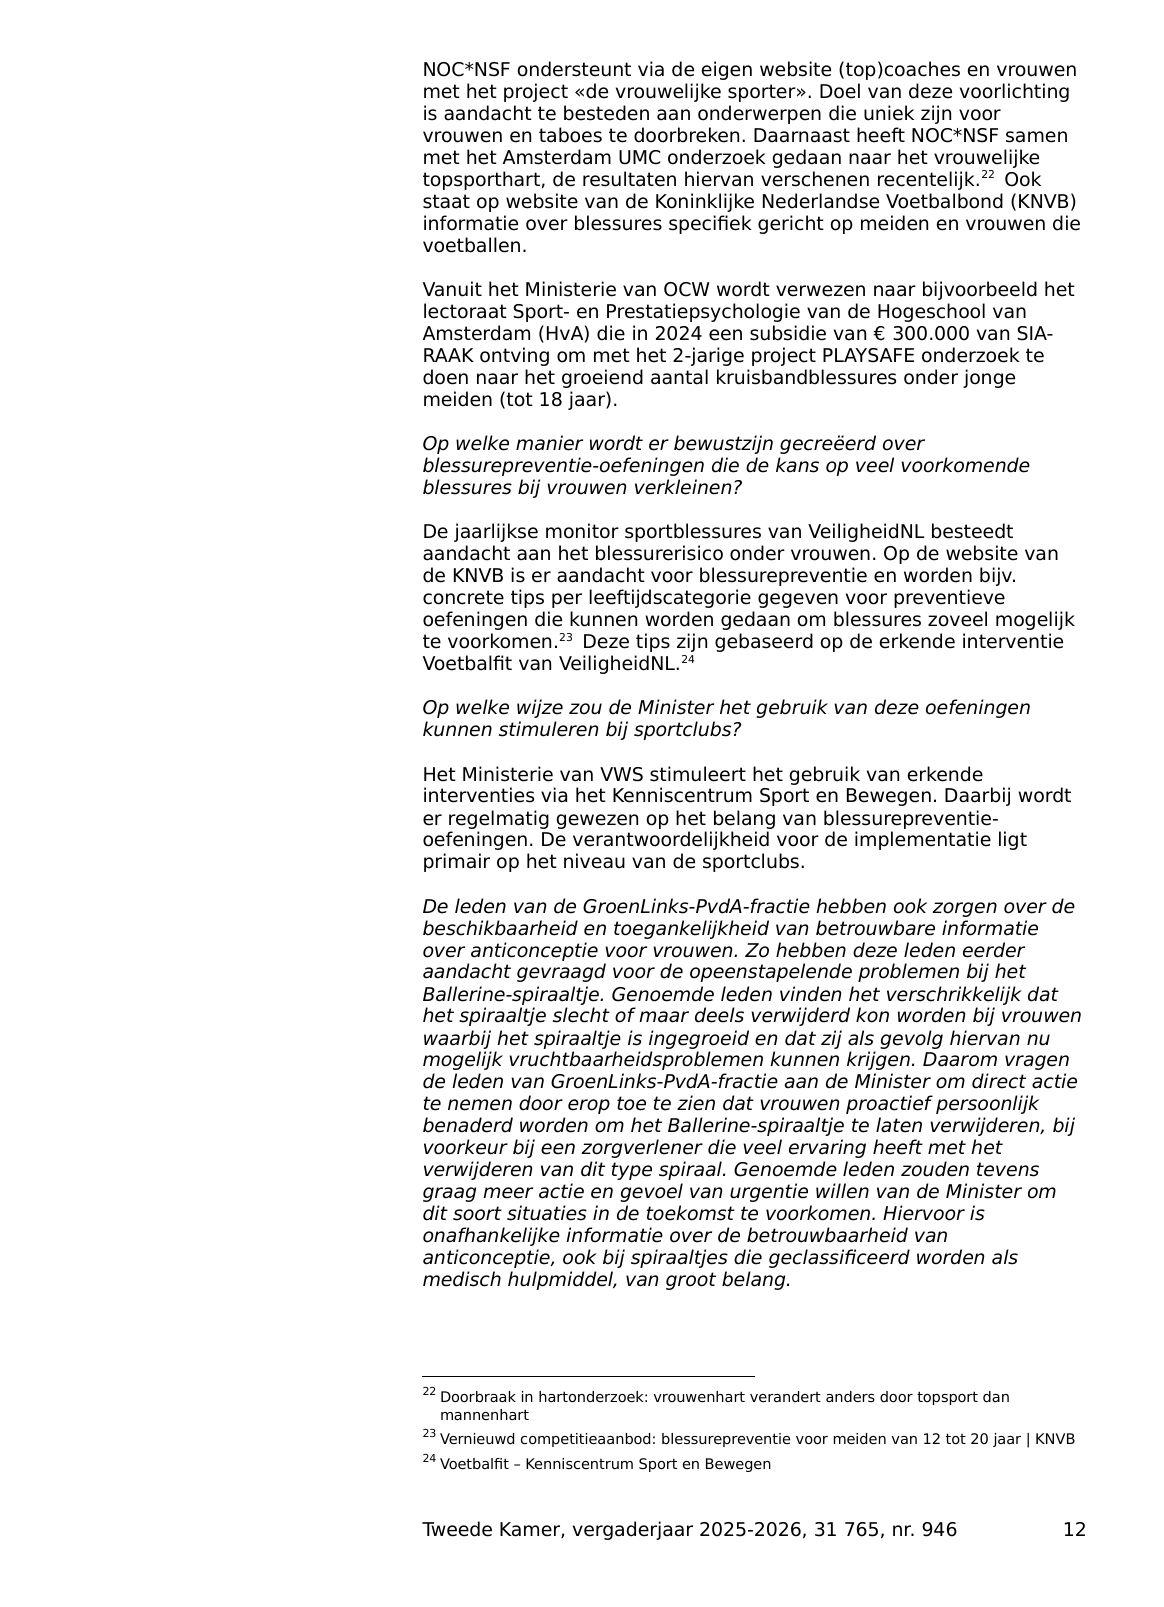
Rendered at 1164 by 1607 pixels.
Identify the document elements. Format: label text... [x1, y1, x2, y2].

text Vernieuwd competitieaanbod: blessurepreventie voor meiden van 12 tot 20 jaar | KNVB [422, 1427, 1087, 1449]
text Op welke wijze zou de Minister het gebruik van deze oefeningen kunnen stimuleren bij sportclubs? [422, 697, 1087, 741]
text Voetbalfit – Kenniscentrum Sport en Bewegen [422, 1452, 1087, 1474]
text Vanuit het Ministerie van OCW wordt verwezen naar bijvoorbeeld het lectoraat Sport- en Prestatiepsychologie van de Hogeschool van Amsterdam (HvA) die in 2024 een subsidie van € 300.000 van SIA-RAAK ontving om met het 2-jarige project PLAYSAFE onderzoek te doen naar het groeiend aantal kruisbandblessures onder jonge meiden (tot 18 jaar). [422, 279, 1087, 411]
text De jaarlijkse monitor sportblessures van VeiligheidNL besteedt aandacht aan het blessurerisico onder vrouwen. Op de website van de KNVB is er aandacht voor blessurepreventie en worden bijv. concrete tips per leeftijdscategorie gegeven voor preventieve oefeningen die kunnen worden gedaan om blessures zoveel mogelijk te voorkomen. Deze tips zijn gebaseerd op de erkende interventie Voetbalfit van VeiligheidNL. [422, 521, 1087, 675]
text Doorbraak in hartonderzoek: vrouwenhart verandert anders door topsport dan mannenhart [422, 1385, 1087, 1424]
text Het Ministerie van VWS stimuleert het gebruik van erkende interventies via het Kenniscentrum Sport en Bewegen. Daarbij wordt er regelmatig gewezen op het belang van blessurepreventie-oefeningen. De verantwoordelijkheid voor de implementatie ligt primair op het niveau van de sportclubs. [422, 763, 1087, 873]
text De leden van de GroenLinks-PvdA-fractie hebben ook zorgen over de beschikbaarheid en toegankelijkheid van betrouwbare informatie over anticonceptie voor vrouwen. Zo hebben deze leden eerder aandacht gevraagd voor de opeenstapelende problemen bij het Ballerine-spiraaltje. Genoemde leden vinden het verschrikkelijk dat het spiraaltje slecht of maar deels verwijderd kon worden bij vrouwen waarbij het spiraaltje is ingegroeid en dat zij als gevolg hiervan nu mogelijk vruchtbaarheidsproblemen kunnen krijgen. Daarom vragen de leden van GroenLinks-PvdA-fractie aan de Minister om direct actie te nemen door erop toe te zien dat vrouwen proactief persoonlijk benaderd worden om het Ballerine-spiraaltje te laten verwijderen, bij voorkeur bij een zorgverlener die veel ervaring heeft met het verwijderen van dit type spiraal. Genoemde leden zouden tevens graag meer actie en gevoel van urgentie willen van de Minister om dit soort situaties in de toekomst te voorkomen. Hiervoor is onafhankelijke informatie over de betrouwbaarheid van anticonceptie, ook bij spiraaltjes die geclassificeerd worden als medisch hulpmiddel, van groot belang. [422, 896, 1087, 1291]
text NOC*NSF ondersteunt via de eigen website (top)coaches en vrouwen met het project «de vrouwelijke sporter». Doel van deze voorlichting is aandacht te besteden aan onderwerpen die uniek zijn voor vrouwen en taboes te doorbreken. Daarnaast heeft NOC*NSF samen met het Amsterdam UMC onderzoek gedaan naar het vrouwelijke topsporthart, de resultaten hiervan verschenen recentelijk. Ook staat op website van de Koninklijke Nederlandse Voetbalbond (KNVB) informatie over blessures specifiek gericht op meiden en vrouwen die voetballen. [422, 59, 1087, 257]
text Op welke manier wordt er bewustzijn gecreëerd over blessurepreventie-oefeningen die de kans op veel voorkomende blessures bij vrouwen verkleinen? [422, 433, 1087, 499]
